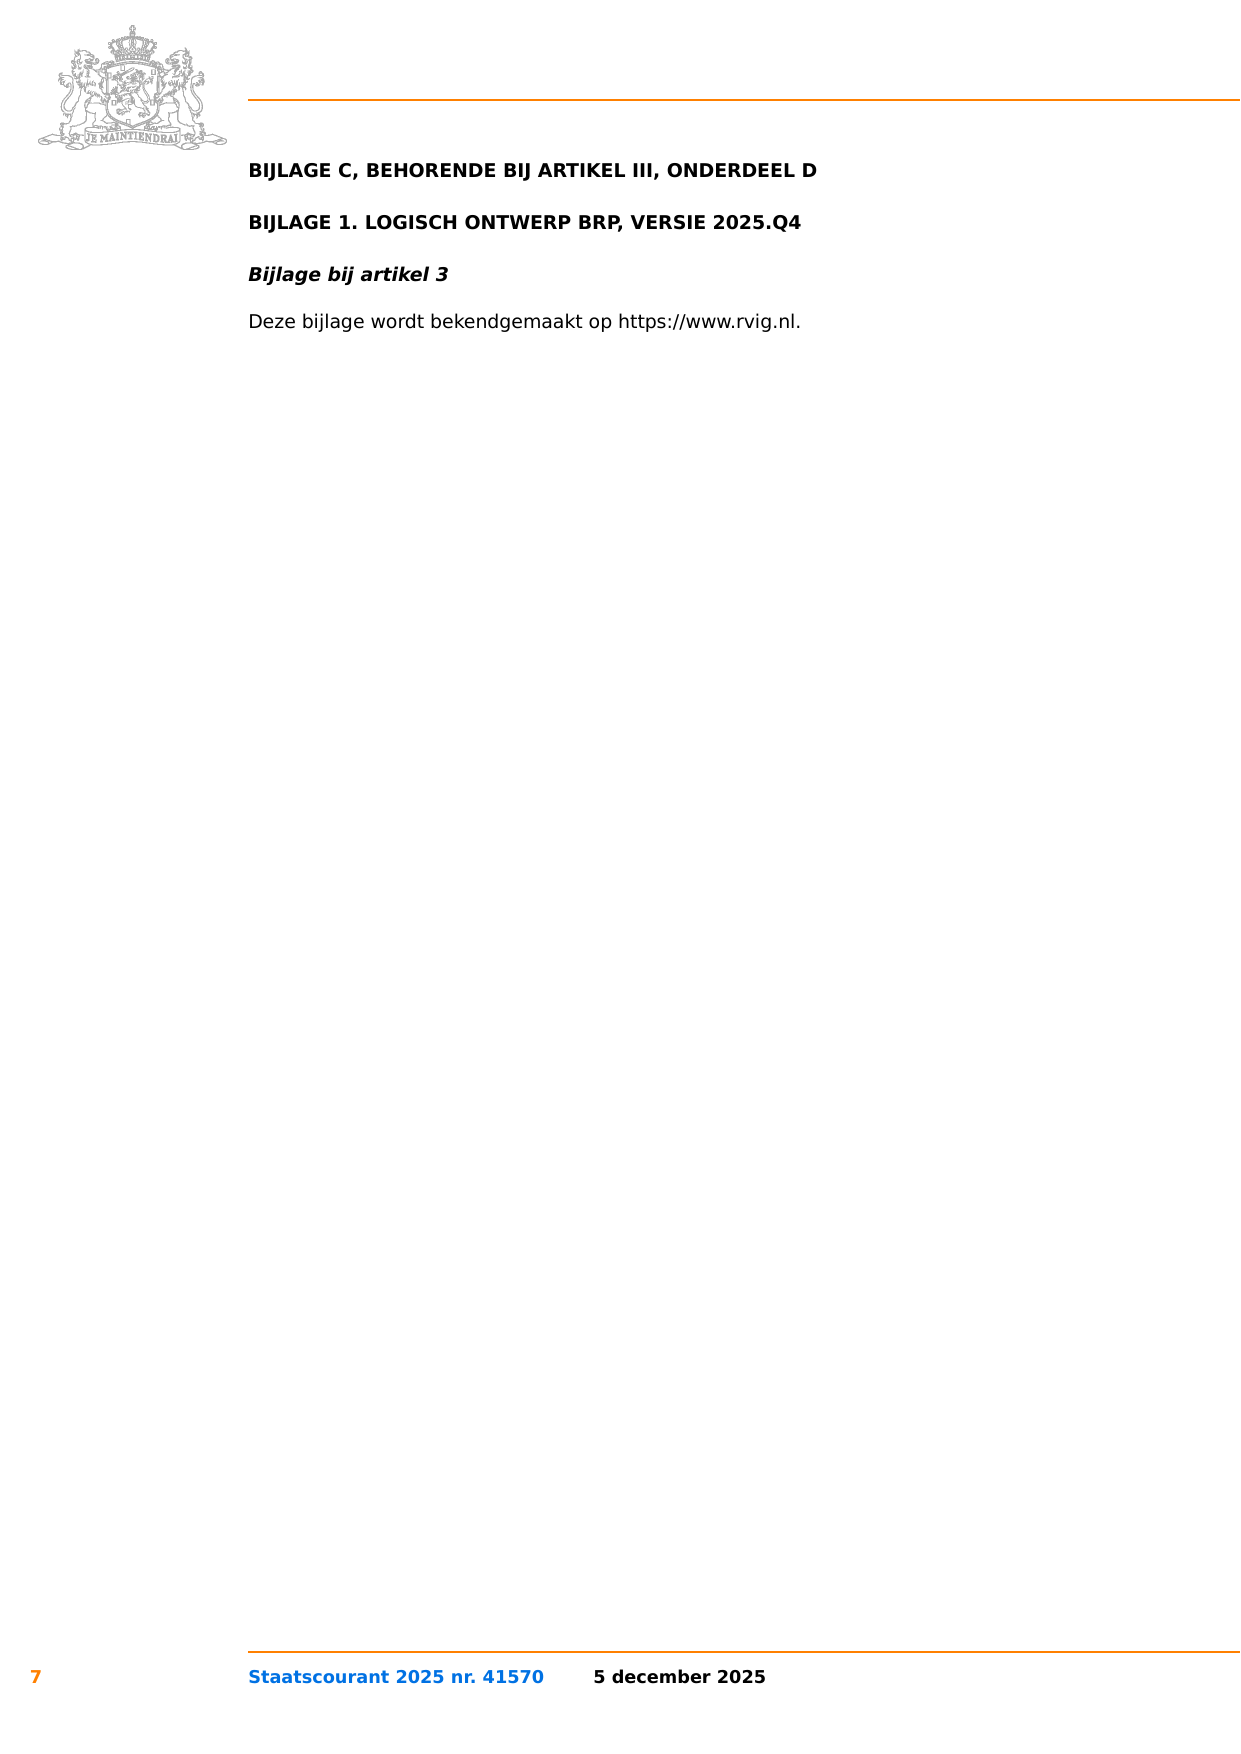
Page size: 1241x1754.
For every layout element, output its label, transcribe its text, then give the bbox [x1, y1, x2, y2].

picture [38, 25, 227, 150]
subtitle BIJLAGE 1. LOGISCH ONTWERP BRP, VERSIE 2025.Q4 [248, 212, 1163, 234]
subtitle Bijlage bij artikel 3 [248, 264, 1163, 286]
text Deze bijlage wordt bekendgemaakt op https://www.rvig.nl. [248, 311, 1163, 333]
subtitle BIJLAGE C, BEHORENDE BIJ ARTIKEL III, ONDERDEEL D [248, 160, 1163, 182]
